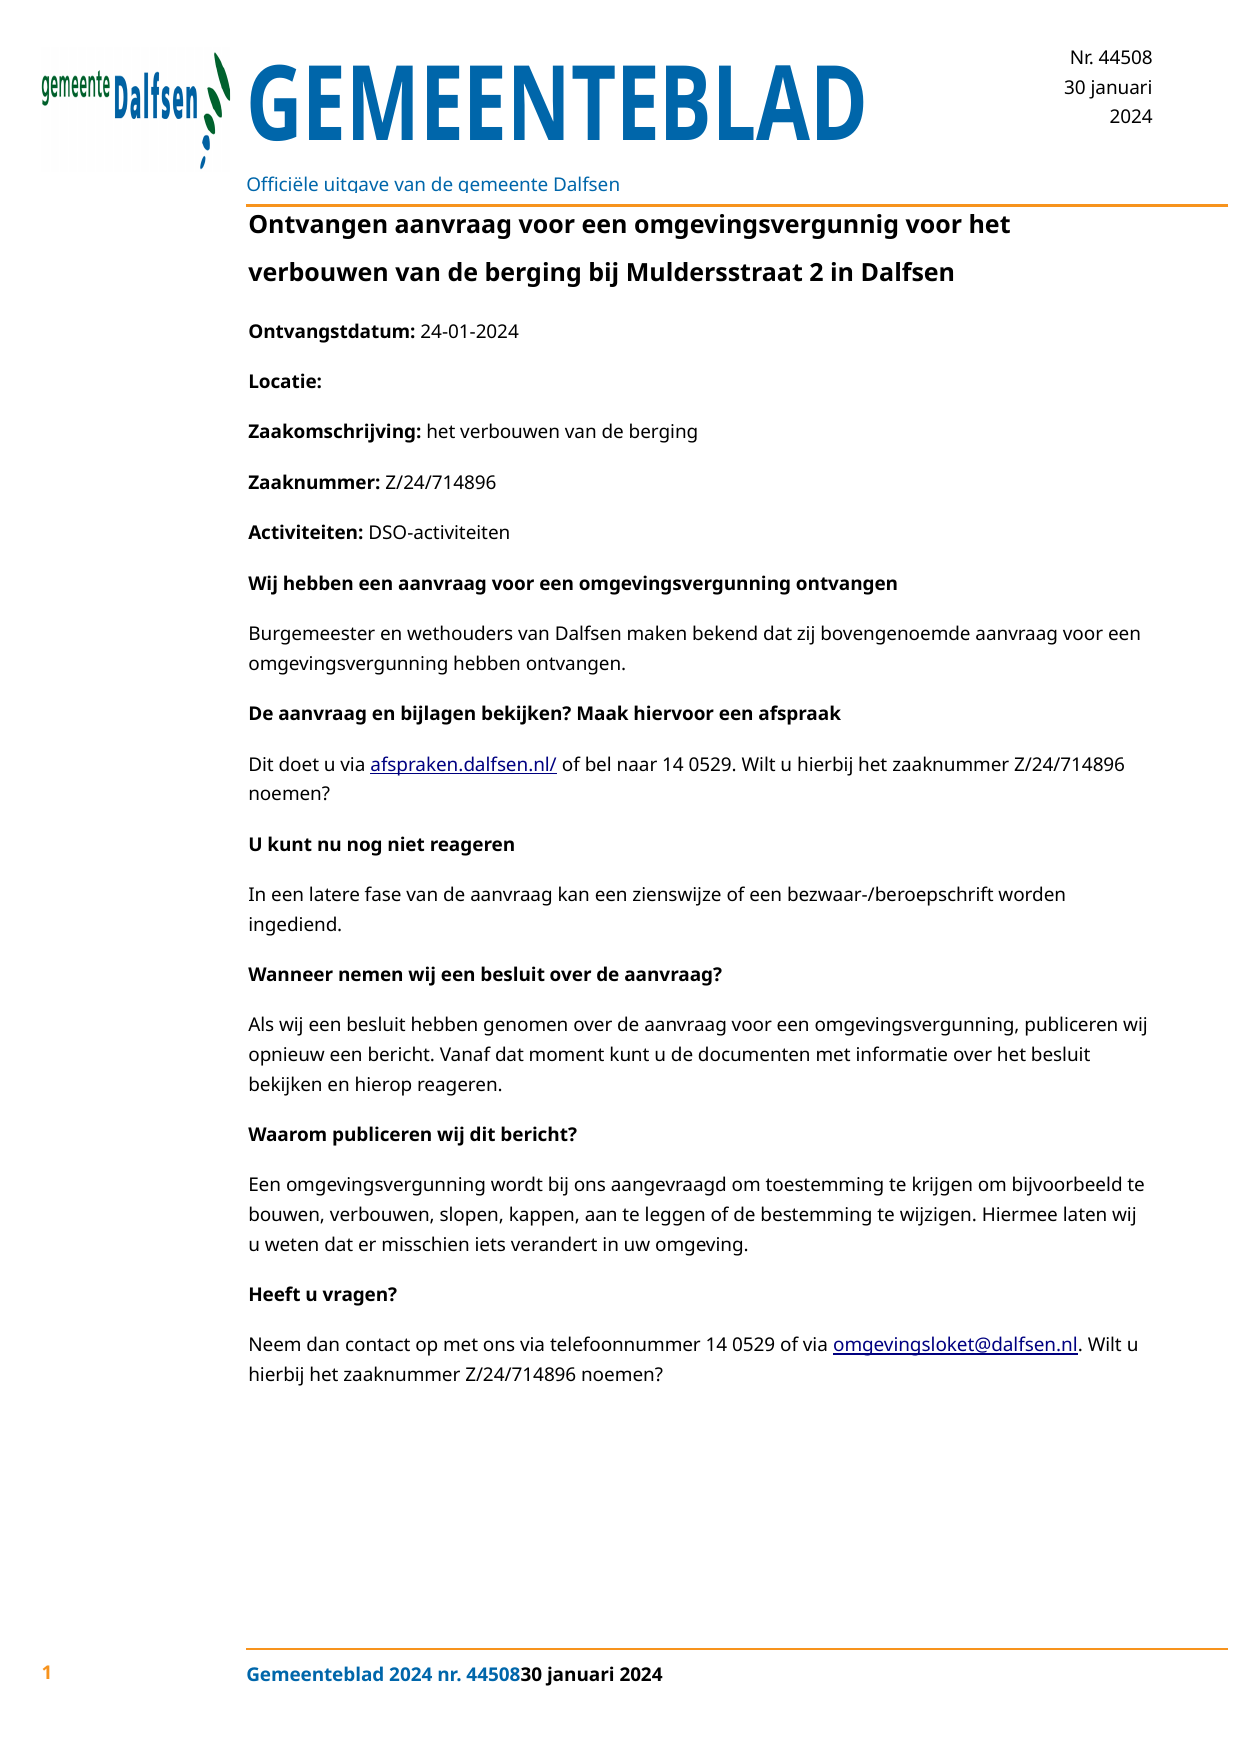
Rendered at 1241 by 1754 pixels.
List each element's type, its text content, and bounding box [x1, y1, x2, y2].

text Neem dan contact op met ons via telefoonnummer 14 0529 of via omgevingsloket@dalfsen.nl. Wilt u hierbij het zaaknummer Z/24/714896 noemen? [248, 1332, 1152, 1387]
text In een latere fase van de aanvraag kan een zienswijze of een bezwaar-/beroepschrift worden ingediend. [248, 881, 1152, 937]
text Waarom publiceren wij dit bericht? [248, 1121, 1152, 1147]
text De aanvraag en bijlagen bekijken? Maak hiervoor een afspraak [248, 700, 1152, 726]
text Heeft u vragen? [248, 1281, 1152, 1307]
text U kunt nu nog niet reageren [248, 831, 1152, 857]
text Een omgevingsvergunning wordt bij ons aangevraagd om toestemming te krijgen om bijvoorbeeld te bouwen, verbouwen, slopen, kappen, aan te leggen of de bestemming te wijzigen. Hiermee laten wij u weten dat er misschien iets verandert in uw omgeving. [248, 1172, 1152, 1257]
text Ontvangstdatum: 24-01-2024 [248, 318, 1152, 344]
text Als wij een besluit hebben genomen over de aanvraag voor een omgevingsvergunning, publiceren wij opnieuw een bericht. Vanaf dat moment kunt u de documenten met informatie over het besluit bekijken en hierop reageren. [248, 1012, 1152, 1097]
text Locatie: [248, 368, 1152, 394]
picture [41, 47, 231, 172]
text Zaaknummer: Z/24/714896 [248, 469, 1152, 495]
text Burgemeester en wethouders van Dalfsen maken bekend dat zij bovengenoemde aanvraag voor een omgevingsvergunning hebben ontvangen. [248, 620, 1152, 676]
text Ontvangen aanvraag voor een omgevingsvergunnig voor het verbouwen van de berging bij Muldersstraat 2 in Dalfsen [248, 207, 1152, 288]
text Wij hebben een aanvraag voor een omgevingsvergunning ontvangen [248, 570, 1152, 596]
text Dit doet u via afspraken.dalfsen.nl/ of bel naar 14 0529. Wilt u hierbij het zaaknummer Z/24/714896 noemen? [248, 751, 1152, 806]
text Activiteiten: DSO-activiteiten [248, 519, 1152, 545]
text Zaakomschrijving: het verbouwen van de berging [248, 419, 1152, 444]
text Wanneer nemen wij een besluit over de aanvraag? [248, 961, 1152, 987]
